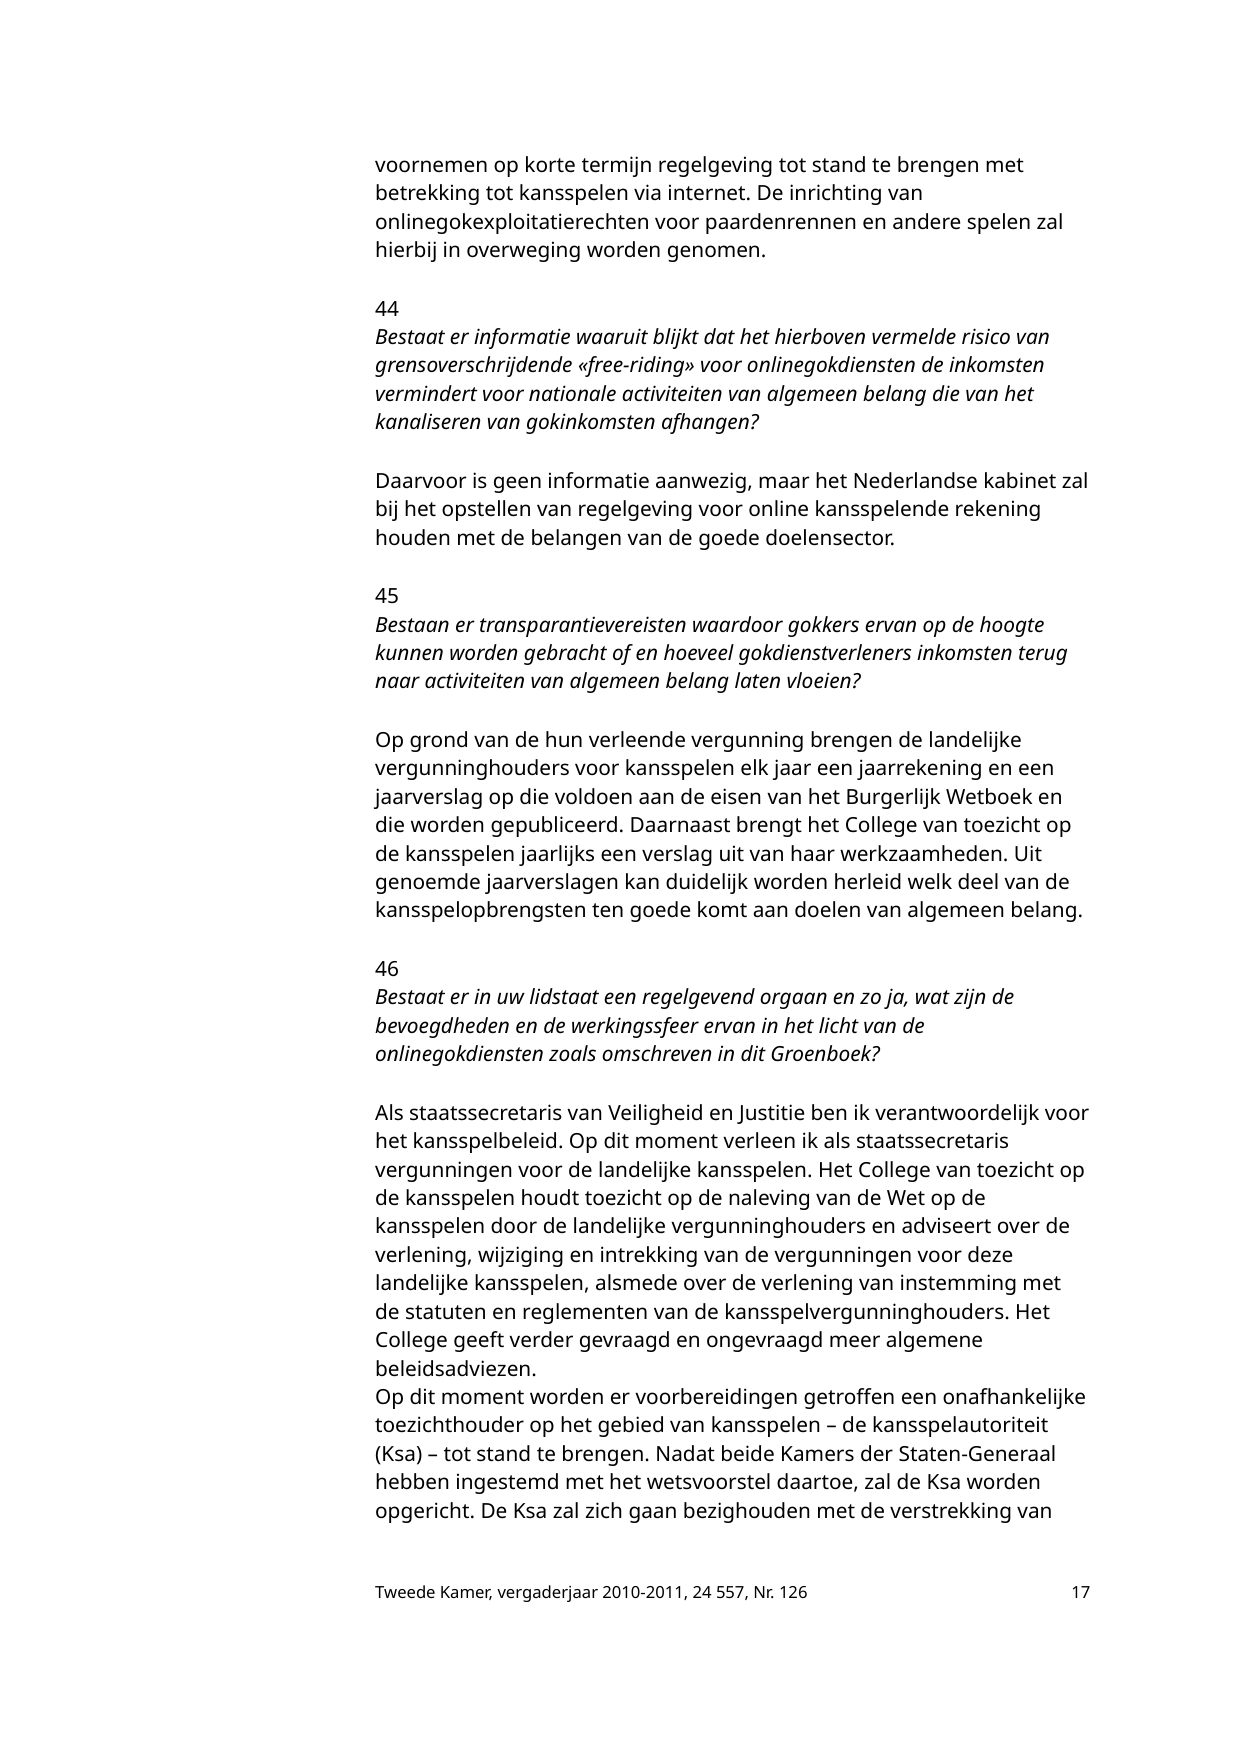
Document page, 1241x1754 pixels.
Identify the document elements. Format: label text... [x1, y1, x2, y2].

text Bestaat er in uw lidstaat een regelgevend orgaan en zo ja, wat zijn de bevoegdheden en de werkingssfeer ervan in het licht van de onlinegokdiensten zoals omschreven in dit Groenboek? [375, 982, 1090, 1068]
text Bestaan er transparantievereisten waardoor gokkers ervan op de hoogte kunnen worden gebracht of en hoeveel gokdienstverleners inkomsten terug naar activiteiten van algemeen belang laten vloeien? [375, 610, 1090, 695]
text Bestaat er informatie waaruit blijkt dat het hierboven vermelde risico van grensoverschrijdende «free-riding» voor onlinegokdiensten de inkomsten vermindert voor nationale activiteiten van algemeen belang die van het kanaliseren van gokinkomsten afhangen? [375, 322, 1090, 436]
text Op dit moment worden er voorbereidingen getroffen een onafhankelijke toezichthouder op het gebied van kansspelen – de kansspelautoriteit (Ksa) – tot stand te brengen. Nadat beide Kamers der Staten-Generaal hebben ingestemd met het wetsvoorstel daartoe, zal de Ksa worden opgericht. De Ksa zal zich gaan bezighouden met de verstrekking van [375, 1382, 1090, 1524]
text voornemen op korte termijn regelgeving tot stand te brengen met betrekking tot kansspelen via internet. De inrichting van onlinegokexploitatierechten voor paardenrennen en andere spelen zal hierbij in overweging worden genomen. [375, 150, 1090, 264]
text Op grond van de hun verleende vergunning brengen de landelijke vergunninghouders voor kansspelen elk jaar een jaarrekening en een jaarverslag op die voldoen aan de eisen van het Burgerlijk Wetboek en die worden gepubliceerd. Daarnaast brengt het College van toezicht op de kansspelen jaarlijks een verslag uit van haar werkzaamheden. Uit genoemde jaarverslagen kan duidelijk worden herleid welk deel van de kansspelopbrengsten ten goede komt aan doelen van algemeen belang. [375, 725, 1090, 924]
text Als staatssecretaris van Veiligheid en Justitie ben ik verantwoordelijk voor het kansspelbeleid. Op dit moment verleen ik als staatssecretaris vergunningen voor de landelijke kansspelen. Het College van toezicht op de kansspelen houdt toezicht op de naleving van de Wet op de kansspelen door de landelijke vergunninghouders en adviseert over de verlening, wijziging en intrekking van de vergunningen voor deze landelijke kansspelen, alsmede over de verlening van instemming met de statuten en reglementen van de kansspelvergunninghouders. Het College geeft verder gevraagd en ongevraagd meer algemene beleidsadviezen. [375, 1098, 1090, 1382]
text Daarvoor is geen informatie aanwezig, maar het Nederlandse kabinet zal bij het opstellen van regelgeving voor online kansspelende rekening houden met de belangen van de goede doelensector. [375, 466, 1090, 551]
text 44 [375, 294, 1090, 322]
text 46 [375, 954, 1090, 982]
text 45 [375, 581, 1090, 610]
